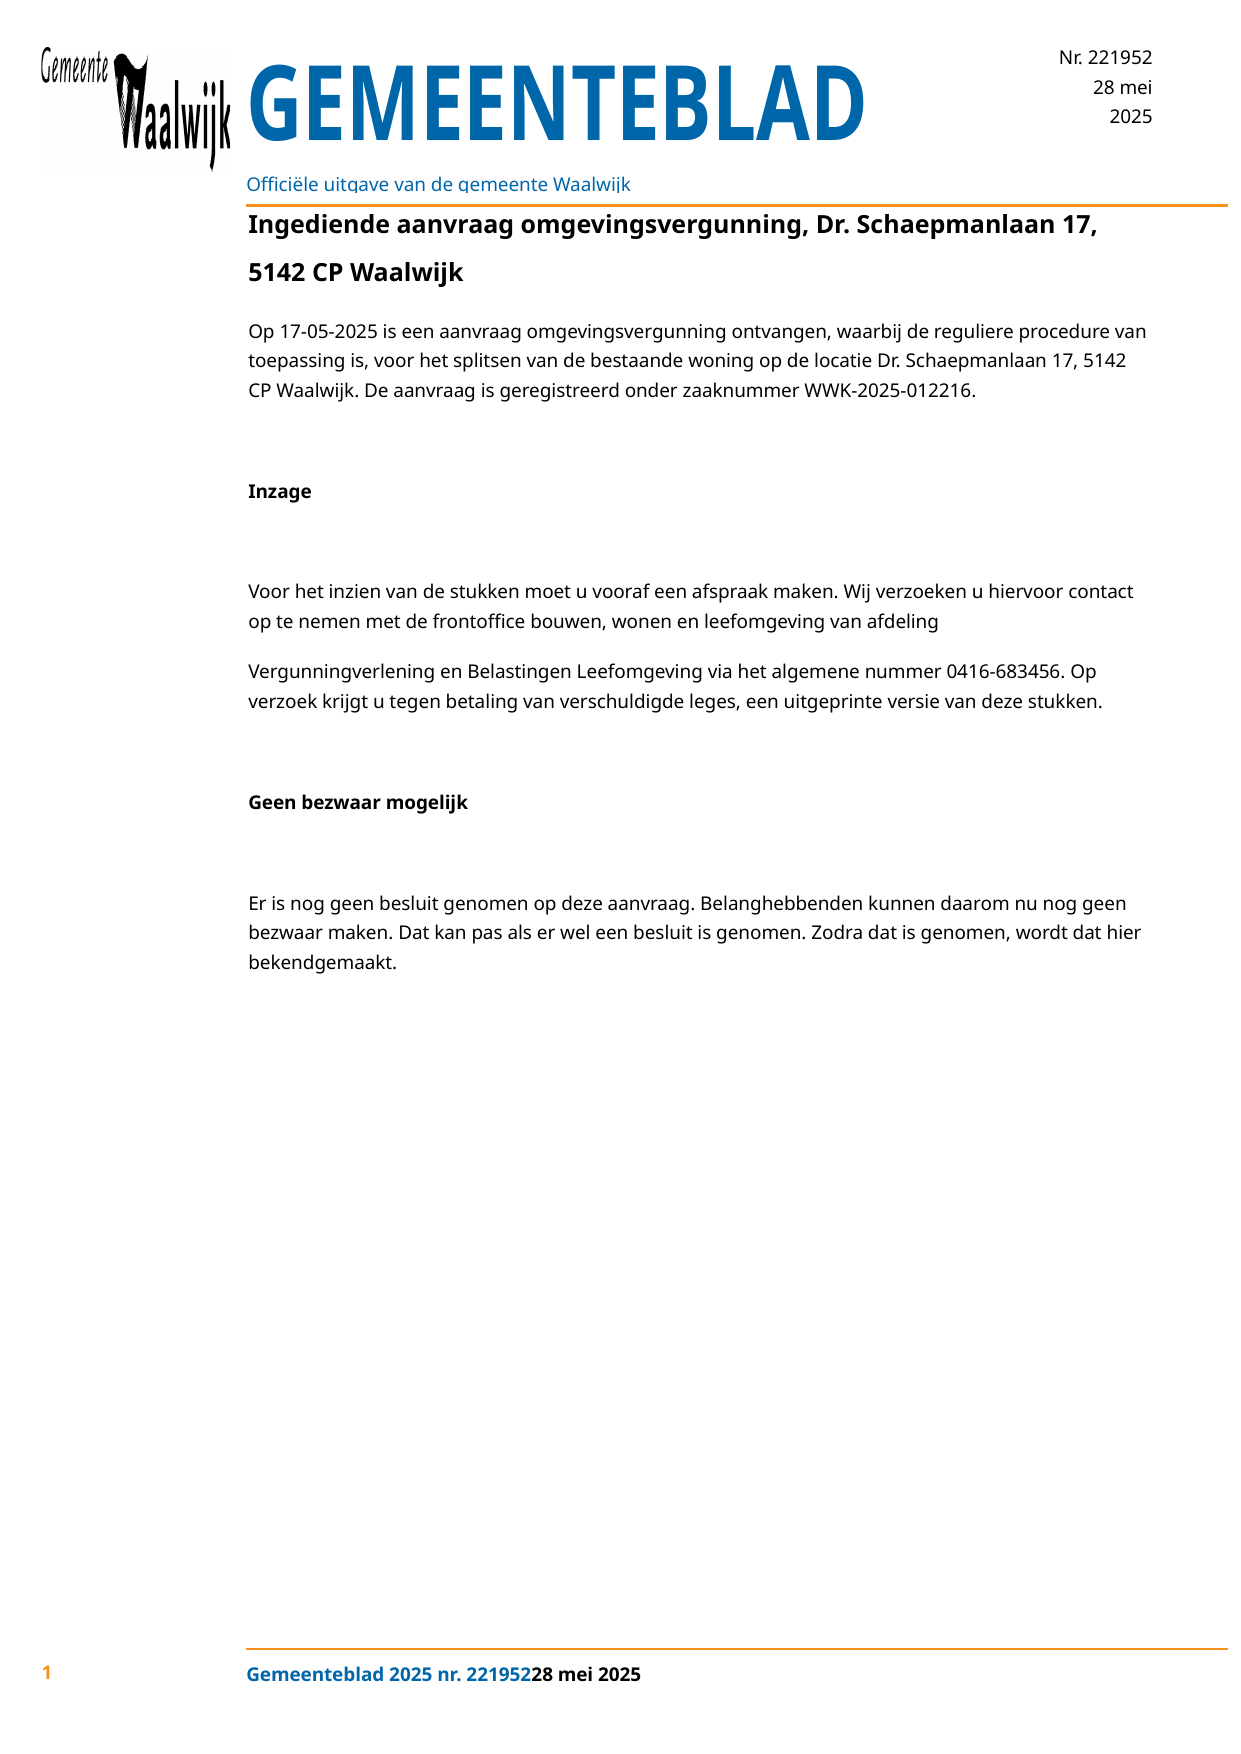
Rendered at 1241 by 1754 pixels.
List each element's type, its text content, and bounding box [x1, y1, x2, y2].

text Op 17-05-2025 is een aanvraag omgevingsvergunning ontvangen, waarbij de reguliere procedure van toepassing is, voor het splitsen van de bestaande woning op de locatie Dr. Schaepmanlaan 17, 5142 CP Waalwijk. De aanvraag is geregistreerd onder zaaknummer WWK-2025-012216. [248, 318, 1152, 403]
picture [41, 47, 231, 172]
text Inzage [248, 478, 1152, 504]
text Geen bezwaar mogelijk [248, 789, 1152, 815]
text Er is nog geen besluit genomen op deze aanvraag. Belanghebbenden kunnen daarom nu nog geen bezwaar maken. Dat kan pas als er wel een besluit is genomen. Zodra dat is genomen, wordt dat hier bekendgemaakt. [248, 890, 1152, 975]
text Vergunningverlening en Belastingen Leefomgeving via het algemene nummer 0416-683456. Op verzoek krijgt u tegen betaling van verschuldigde leges, een uitgeprinte versie van deze stukken. [248, 659, 1152, 714]
text Voor het inzien van de stukken moet u vooraf een afspraak maken. Wij verzoeken u hiervoor contact op te nemen met de frontoffice bouwen, wonen en leefomgeving van afdeling [248, 579, 1152, 634]
text Ingediende aanvraag omgevingsvergunning, Dr. Schaepmanlaan 17, 5142 CP Waalwijk [248, 207, 1152, 288]
